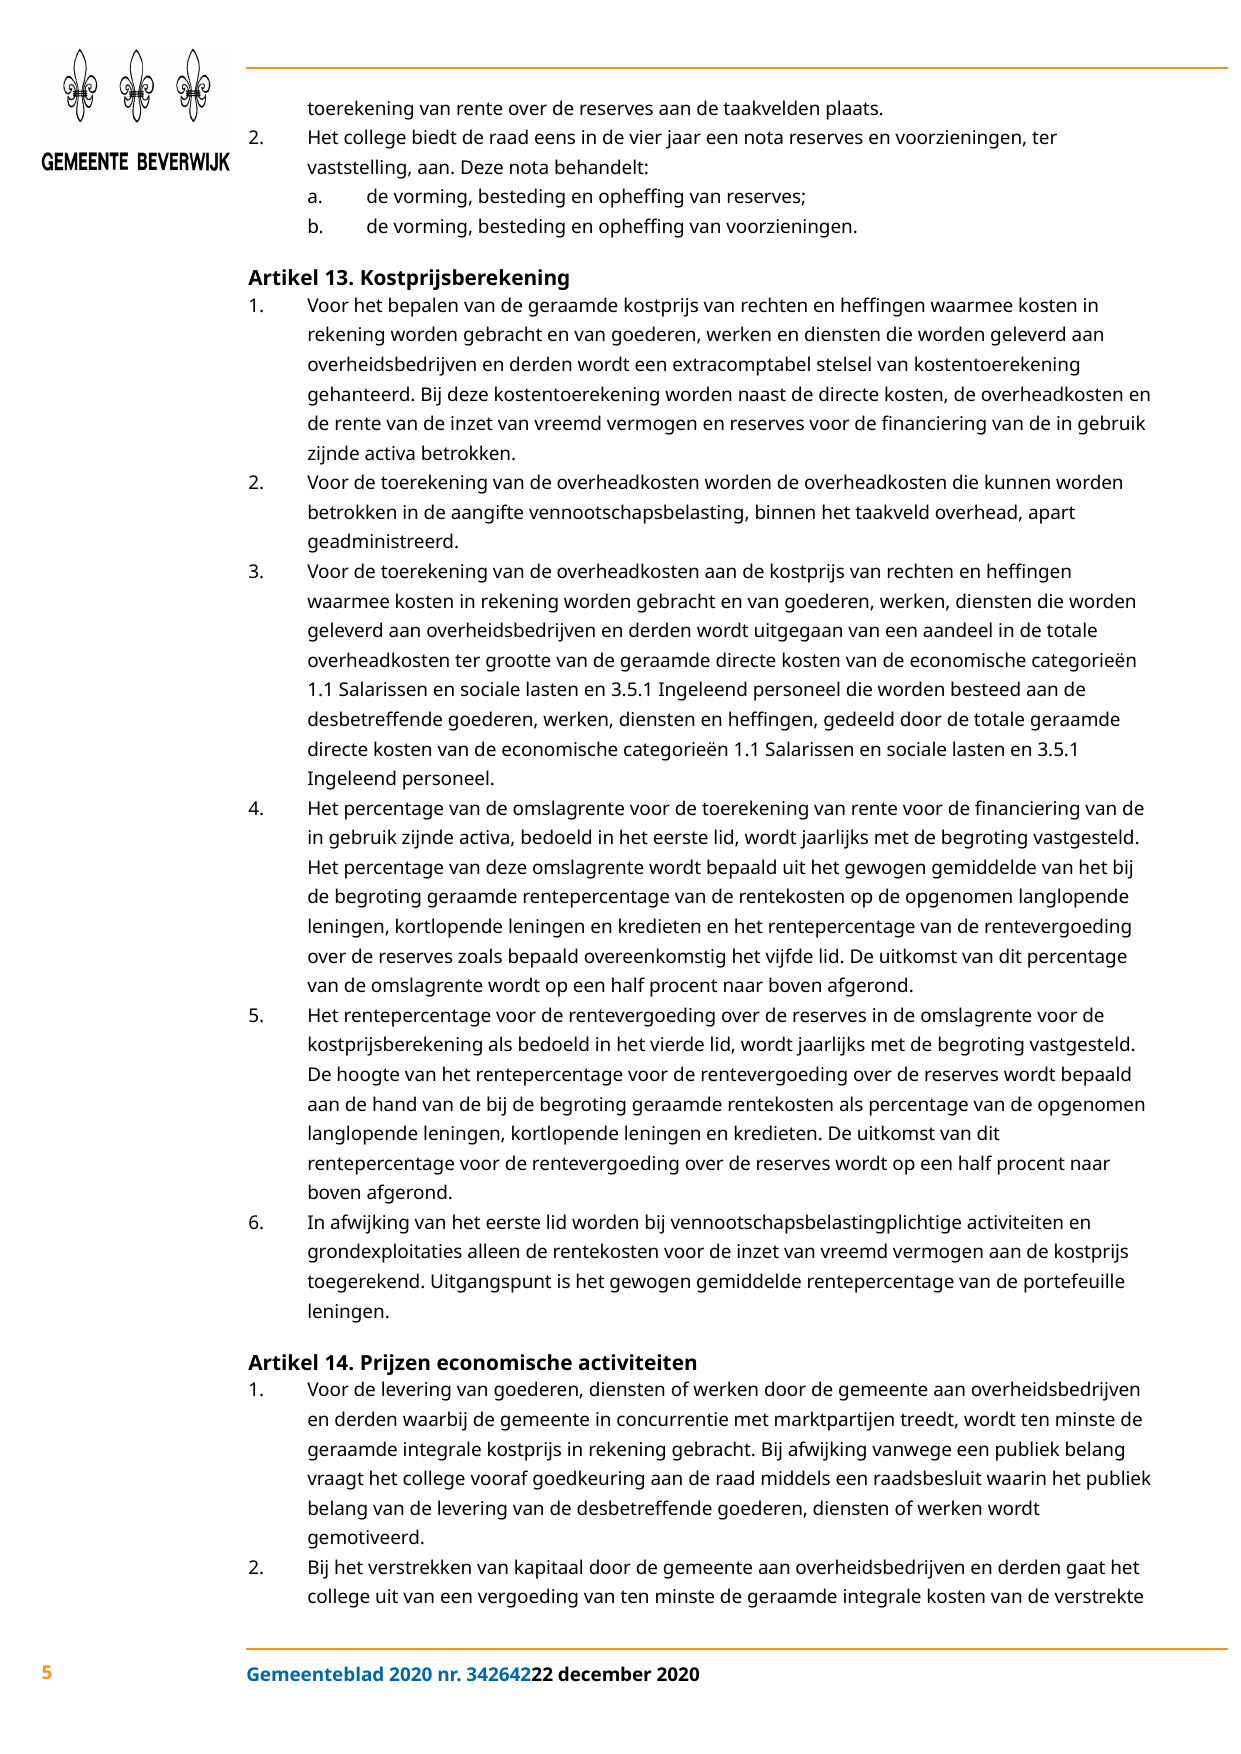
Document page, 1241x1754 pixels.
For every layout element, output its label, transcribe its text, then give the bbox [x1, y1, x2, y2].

list Het rentepercentage voor de rentevergoeding over de reserves in de omslagrente voor de kostprijsberekening als bedoeld in het vierde lid, wordt jaarlijks met de begroting vastgesteld. De hoogte van het rentepercentage voor de rentevergoeding over de reserves wordt bepaald aan de hand van de bij de begroting geraamde rentekosten als percentage van de opgenomen langlopende leningen, kortlopende leningen en kredieten. De uitkomst van dit rentepercentage voor de rentevergoeding over de reserves wordt op een half procent naar boven afgerond. [248, 1002, 1152, 1205]
list Voor de levering van goederen, diensten of werken door de gemeente aan overheidsbedrijven en derden waarbij de gemeente in concurrentie met marktpartijen treedt, wordt ten minste de geraamde integrale kostprijs in rekening gebracht. Bij afwijking vanwege een publiek belang vraagt het college vooraf goedkeuring aan de raad middels een raadsbesluit waarin het publiek belang van de levering van de desbetreffende goederen, diensten of werken wordt gemotiveerd. [248, 1377, 1152, 1550]
text Artikel 13. Kostprijsberekening [248, 263, 1152, 292]
list Bij het verstrekken van kapitaal door de gemeente aan overheidsbedrijven en derden gaat het college uit van een vergoeding van ten minste de geraamde integrale kosten van de verstrekte [248, 1554, 1152, 1609]
list Voor de toerekening van de overheadkosten aan de kostprijs van rechten en heffingen waarmee kosten in rekening worden gebracht en van goederen, werken, diensten die worden geleverd aan overheidsbedrijven en derden wordt uitgegaan van een aandeel in de totale overheadkosten ter grootte van de geraamde directe kosten van de economische categorieën 1.1 Salarissen en sociale lasten en 3.5.1 Ingeleend personeel die worden besteed aan de desbetreffende goederen, werken, diensten en heffingen, gedeeld door de totale geraamde directe kosten van de economische categorieën 1.1 Salarissen en sociale lasten en 3.5.1 Ingeleend personeel. [248, 558, 1152, 791]
picture [41, 47, 231, 172]
list Voor de toerekening van de overheadkosten worden de overheadkosten die kunnen worden betrokken in de aangifte vennootschapsbelasting, binnen het taakveld overhead, apart geadministreerd. [248, 469, 1152, 554]
list de vorming, besteding en opheffing van reserves; [307, 183, 1152, 209]
list Voor het bepalen van de geraamde kostprijs van rechten en heffingen waarmee kosten in rekening worden gebracht en van goederen, werken en diensten die worden geleverd aan overheidsbedrijven en derden wordt een extracomptabel stelsel van kostentoerekening gehanteerd. Bij deze kostentoerekening worden naast de directe kosten, de overheadkosten en de rente van de inzet van vreemd vermogen en reserves voor de financiering van de in gebruik zijnde activa betrokken. [248, 292, 1152, 466]
list de vorming, besteding en opheffing van voorzieningen. [307, 213, 1152, 239]
list Het college biedt de raad eens in de vier jaar een nota reserves en voorzieningen, ter vaststelling, aan. Deze nota behandelt: [248, 124, 1152, 180]
list In afwijking van het eerste lid worden bij vennootschapsbelastingplichtige activiteiten en grondexploitaties alleen de rentekosten voor de inzet van vreemd vermogen aan de kostprijs toegerekend. Uitgangspunt is het gewogen gemiddelde rentepercentage van de portefeuille leningen. [248, 1209, 1152, 1323]
list toerekening van rente over de reserves aan de taakvelden plaats. [248, 95, 1152, 121]
list Het percentage van de omslagrente voor de toerekening van rente voor de financiering van de in gebruik zijnde activa, bedoeld in het eerste lid, wordt jaarlijks met de begroting vastgesteld. Het percentage van deze omslagrente wordt bepaald uit het gewogen gemiddelde van het bij de begroting geraamde rentepercentage van de rentekosten op de opgenomen langlopende leningen, kortlopende leningen en kredieten en het rentepercentage van de rentevergoeding over de reserves zoals bepaald overeenkomstig het vijfde lid. De uitkomst van dit percentage van de omslagrente wordt op een half procent naar boven afgerond. [248, 795, 1152, 998]
text Artikel 14. Prijzen economische activiteiten [248, 1348, 1152, 1377]
